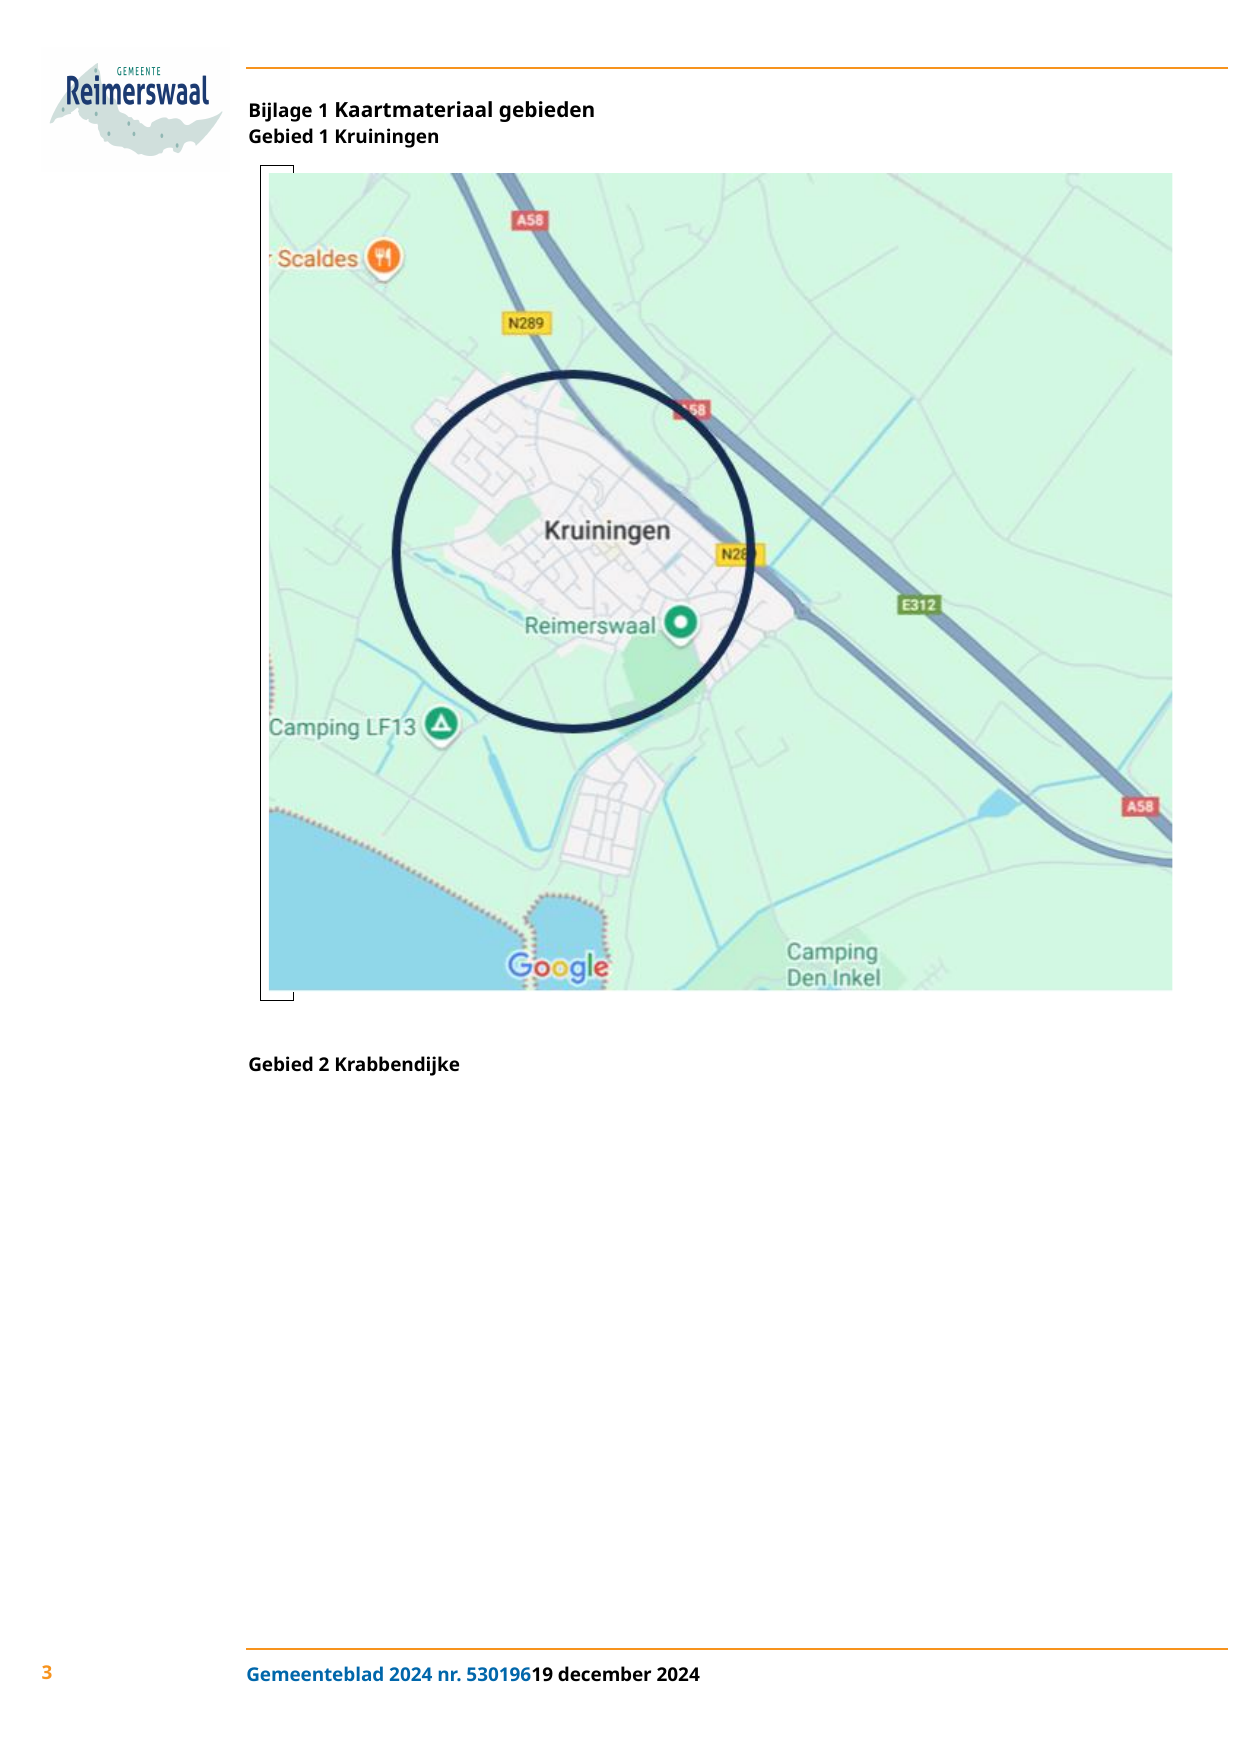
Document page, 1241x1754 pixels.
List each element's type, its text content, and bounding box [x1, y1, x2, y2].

text Bijlage 1 Kaartmateriaal gebieden [248, 95, 1152, 123]
picture [268, 173, 1173, 992]
text Gebied 1 Kruiningen [248, 123, 1152, 149]
text Gebied 2 Krabbendijke [248, 1051, 1152, 1077]
picture [41, 47, 231, 172]
